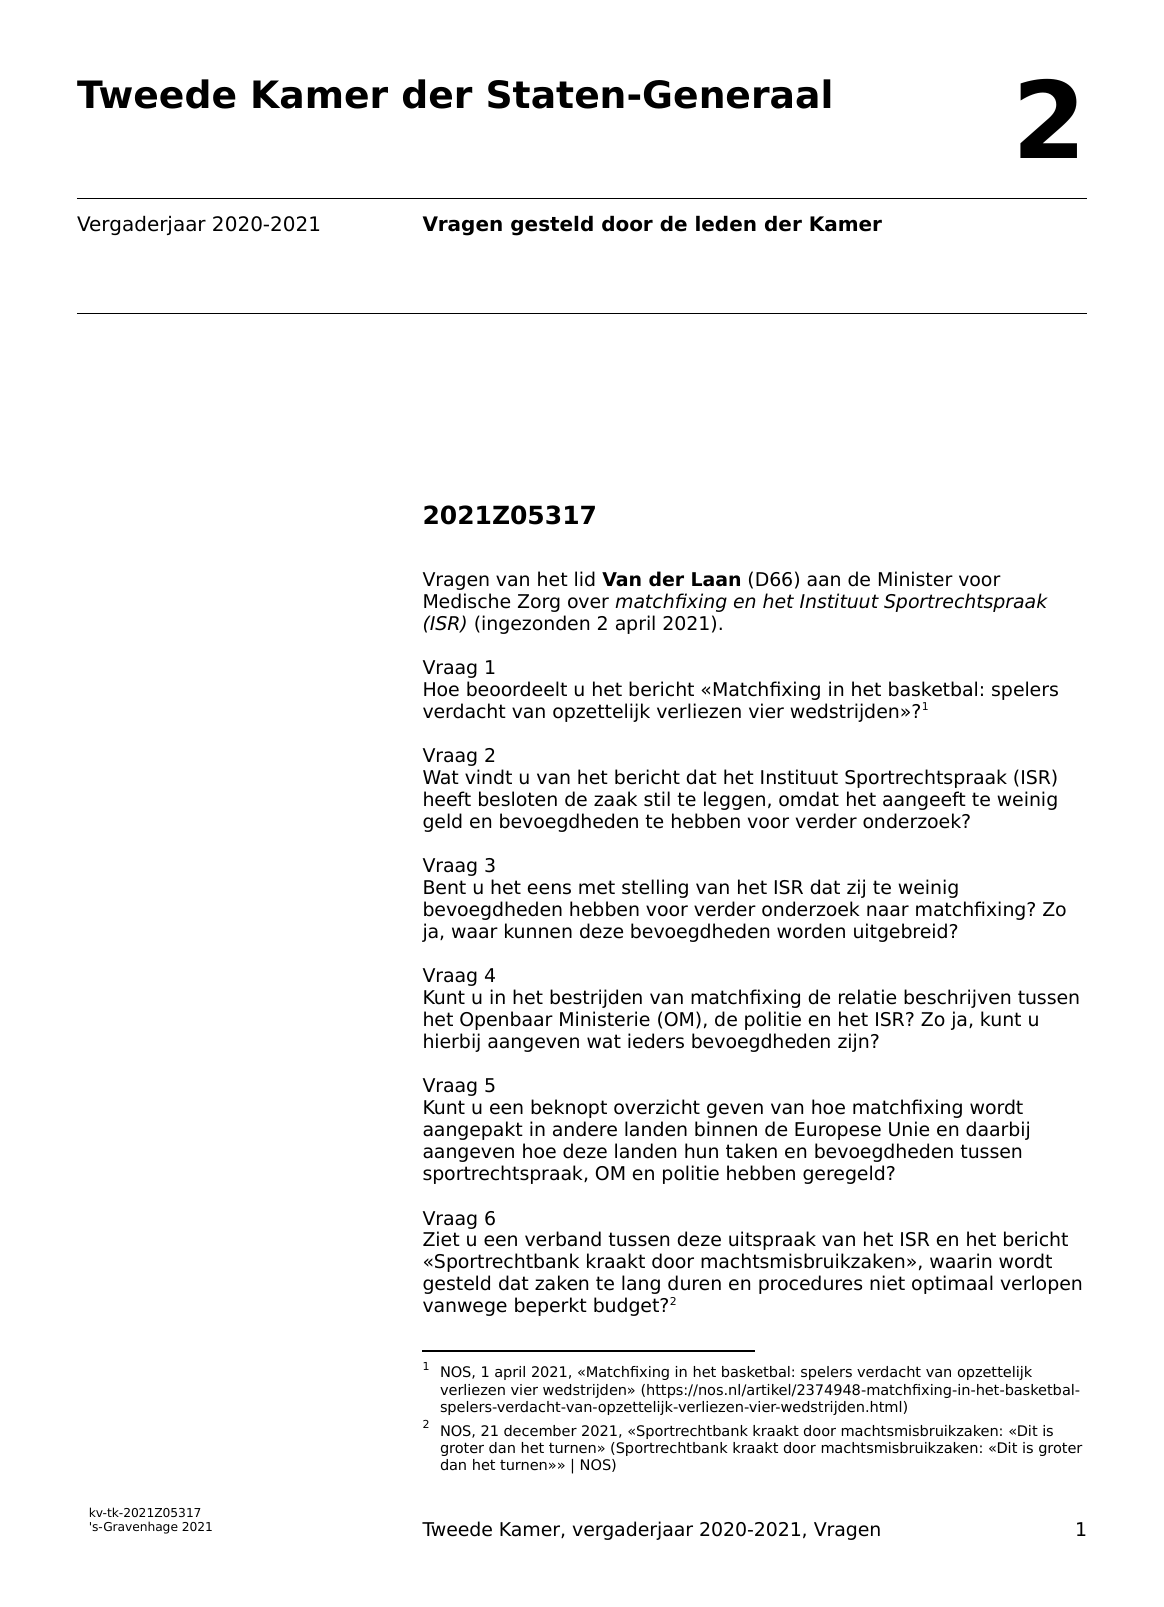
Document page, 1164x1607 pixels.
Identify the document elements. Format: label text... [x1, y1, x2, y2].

text kv-tk-2021Z05317 [88, 1506, 323, 1520]
table_header 2 [886, 59, 1087, 198]
text 's-Gravenhage 2021 [88, 1520, 323, 1534]
text Hoe beoordeelt u het bericht «Matchfixing in het basketbal: spelers verdacht van opzettelijk verliezen vier wedstrijden»? [422, 679, 1087, 723]
text 2021Z05317 [422, 501, 1087, 531]
text Wat vindt u van het bericht dat het Instituut Sportrechtspraak (ISR) heeft besloten de zaak stil te leggen, omdat het aangeeft te weinig geld en bevoegdheden te hebben voor verder onderzoek? [422, 767, 1087, 833]
table_header Tweede Kamer der Staten-Generaal [77, 59, 886, 198]
text Kunt u een beknopt overzicht geven van hoe matchfixing wordt aangepakt in andere landen binnen de Europese Unie en daarbij aangeven hoe deze landen hun taken en bevoegdheden tussen sportrechtspraak, OM en politie hebben geregeld? [422, 1097, 1087, 1185]
text NOS, 21 december 2021, «Sportrechtbank kraakt door machtsmisbruikzaken: «Dit is groter dan het turnen» (Sportrechtbank kraakt door machtsmisbruikzaken: «Dit is groter dan het turnen»» | NOS) [422, 1418, 1087, 1474]
text Vraag 6 [422, 1207, 1087, 1229]
text Vraag 5 [422, 1075, 1087, 1097]
text Vraag 4 [422, 965, 1087, 987]
text Vraag 3 [422, 855, 1087, 877]
table_cell Vergaderjaar 2020-2021 [77, 199, 422, 313]
table_cell Vragen gesteld door de leden der Kamer [422, 199, 1087, 313]
text Vraag 2 [422, 745, 1087, 767]
text Vragen van het lid Van der Laan (D66) aan de Minister voor Medische Zorg over matchfixing en het Instituut Sportrechtspraak (ISR) (ingezonden 2 april 2021). [422, 569, 1087, 635]
text Ziet u een verband tussen deze uitspraak van het ISR en het bericht «Sportrechtbank kraakt door machtsmisbruikzaken», waarin wordt gesteld dat zaken te lang duren en procedures niet optimaal verlopen vanwege beperkt budget? [422, 1229, 1087, 1317]
text Vraag 1 [422, 657, 1087, 679]
text NOS, 1 april 2021, «Matchfixing in het basketbal: spelers verdacht van opzettelijk verliezen vier wedstrijden» (https://nos.nl/artikel/2374948-matchfixing-in-het-basketbal-spelers-verdacht-van-opzettelijk-verliezen-vier-wedstrijden.html) [422, 1360, 1087, 1416]
text Kunt u in het bestrijden van matchfixing de relatie beschrijven tussen het Openbaar Ministerie (OM), de politie en het ISR? Zo ja, kunt u hierbij aangeven wat ieders bevoegdheden zijn? [422, 987, 1087, 1053]
text Bent u het eens met stelling van het ISR dat zij te weinig bevoegdheden hebben voor verder onderzoek naar matchfixing? Zo ja, waar kunnen deze bevoegdheden worden uitgebreid? [422, 877, 1087, 943]
